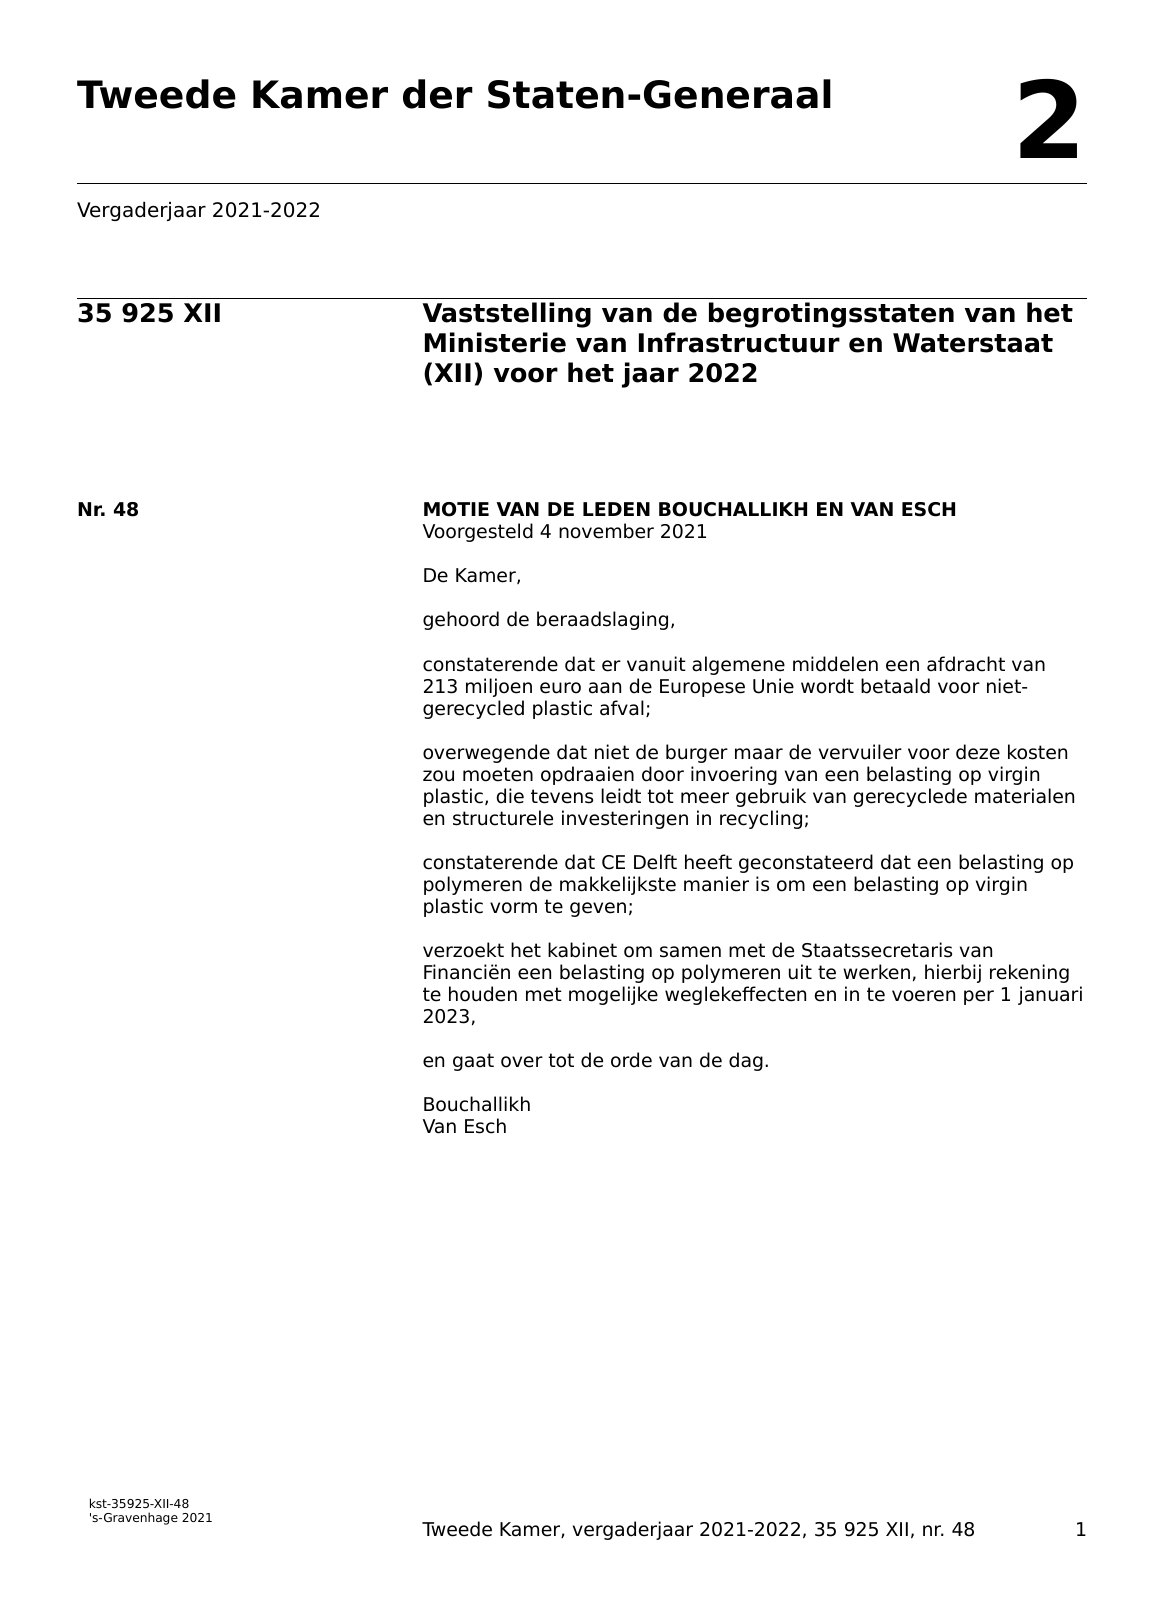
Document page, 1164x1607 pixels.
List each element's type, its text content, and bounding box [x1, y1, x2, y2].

text De Kamer, [422, 565, 1087, 587]
text gehoord de beraadslaging, [422, 609, 1087, 631]
table_header Tweede Kamer der Staten-Generaal [77, 59, 886, 183]
text 's-Gravenhage 2021 [88, 1511, 323, 1525]
text en gaat over tot de orde van de dag. [422, 1050, 1087, 1072]
text Bouchallikh [422, 1094, 1087, 1116]
subtitle 35 925 XII Vaststelling van de begrotingsstaten van het Ministerie van Infrastructuur en Waterstaat (XII) voor het jaar 2022 [77, 299, 1087, 388]
table_header 2 [886, 59, 1087, 183]
text kst-35925-XII-48 [88, 1497, 323, 1511]
text Van Esch [422, 1116, 1087, 1138]
subtitle Nr. 48 MOTIE VAN DE LEDEN BOUCHALLIKH EN VAN ESCH [77, 499, 1087, 521]
table_cell Vergaderjaar 2021-2022 [77, 184, 1087, 298]
text overwegende dat niet de burger maar de vervuiler voor deze kosten zou moeten opdraaien door invoering van een belasting op virgin plastic, die tevens leidt tot meer gebruik van gerecyclede materialen en structurele investeringen in recycling; [422, 742, 1087, 829]
text verzoekt het kabinet om samen met de Staatssecretaris van Financiën een belasting op polymeren uit te werken, hierbij rekening te houden met mogelijke weglekeffecten en in te voeren per 1 januari 2023, [422, 940, 1087, 1028]
text constaterende dat CE Delft heeft geconstateerd dat een belasting op polymeren de makkelijkste manier is om een belasting op virgin plastic vorm te geven; [422, 852, 1087, 918]
text constaterende dat er vanuit algemene middelen een afdracht van 213 miljoen euro aan de Europese Unie wordt betaald voor niet-gerecycled plastic afval; [422, 653, 1087, 719]
text Voorgesteld 4 november 2021 [422, 521, 1087, 543]
